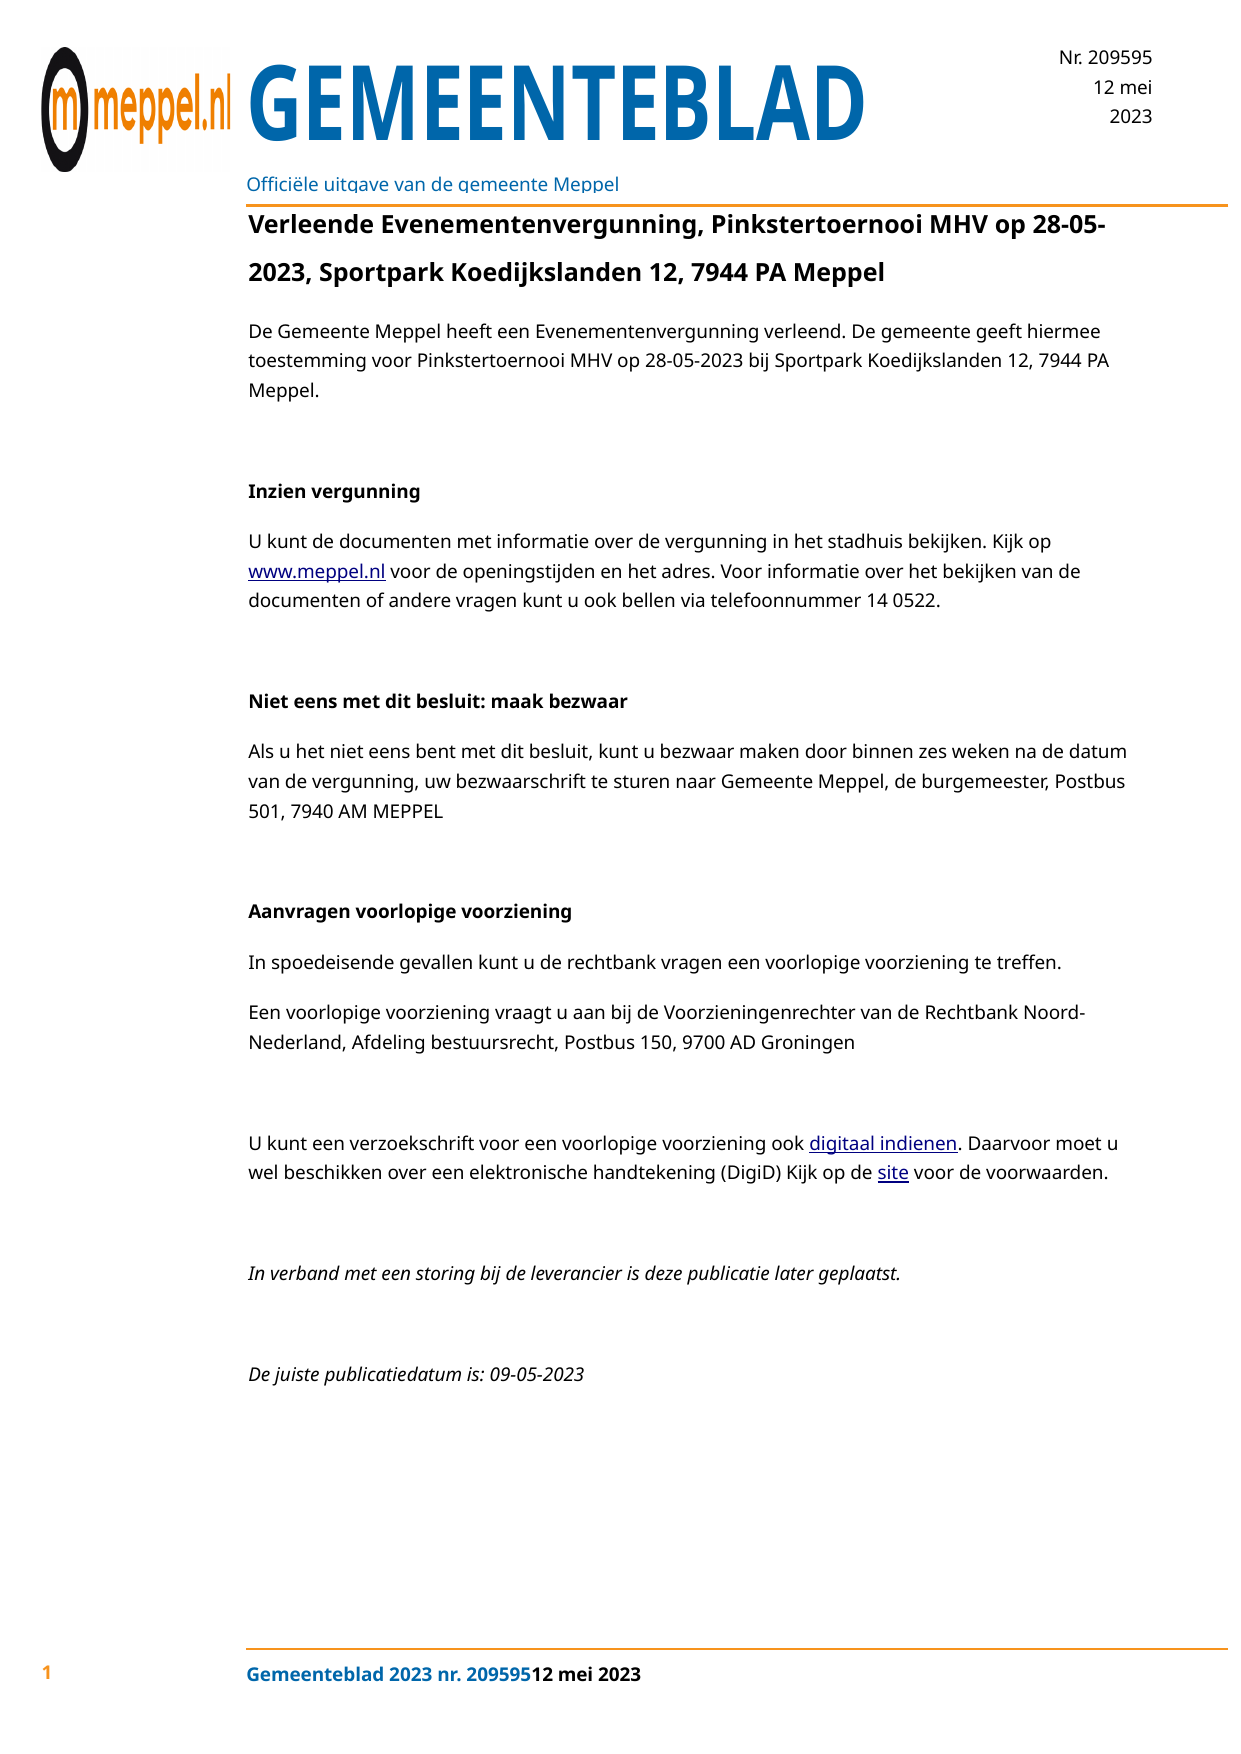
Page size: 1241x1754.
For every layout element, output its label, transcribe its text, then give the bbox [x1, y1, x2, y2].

text Een voorlopige voorziening vraagt u aan bij de Voorzieningenrechter van de Rechtbank Noord-Nederland, Afdeling bestuursrecht, Postbus 150, 9700 AD Groningen [248, 999, 1152, 1055]
text Aanvragen voorlopige voorziening [248, 899, 1152, 924]
text Inzien vergunning [248, 478, 1152, 504]
text In verband met een storing bij de leverancier is deze publicatie later geplaatst. [248, 1260, 1152, 1286]
text U kunt de documenten met informatie over de vergunning in het stadhuis bekijken. Kijk op www.meppel.nl voor de openingstijden en het adres. Voor informatie over het bekijken van de documenten of andere vragen kunt u ook bellen via telefoonnummer 14 0522. [248, 528, 1152, 613]
text U kunt een verzoekschrift voor een voorlopige voorziening ook digitaal indienen. Daarvoor moet u wel beschikken over een elektronische handtekening (DigiD) Kijk op de site voor de voorwaarden. [248, 1130, 1152, 1185]
text De Gemeente Meppel heeft een Evenementenvergunning verleend. De gemeente geeft hiermee toestemming voor Pinkstertoernooi MHV op 28-05-2023 bij Sportpark Koedijkslanden 12, 7944 PA Meppel. [248, 318, 1152, 403]
text Als u het niet eens bent met dit besluit, kunt u bezwaar maken door binnen zes weken na de datum van de vergunning, uw bezwaarschrift te sturen naar Gemeente Meppel, de burgemeester, Postbus 501, 7940 AM MEPPEL [248, 739, 1152, 824]
text Verleende Evenementenvergunning, Pinkstertoernooi MHV op 28-05-2023, Sportpark Koedijkslanden 12, 7944 PA Meppel [248, 207, 1152, 288]
picture [41, 47, 231, 172]
text Niet eens met dit besluit: maak bezwaar [248, 688, 1152, 714]
text In spoedeisende gevallen kunt u de rechtbank vragen een voorlopige voorziening te treffen. [248, 949, 1152, 975]
text De juiste publicatiedatum is: 09-05-2023 [248, 1361, 1152, 1387]
